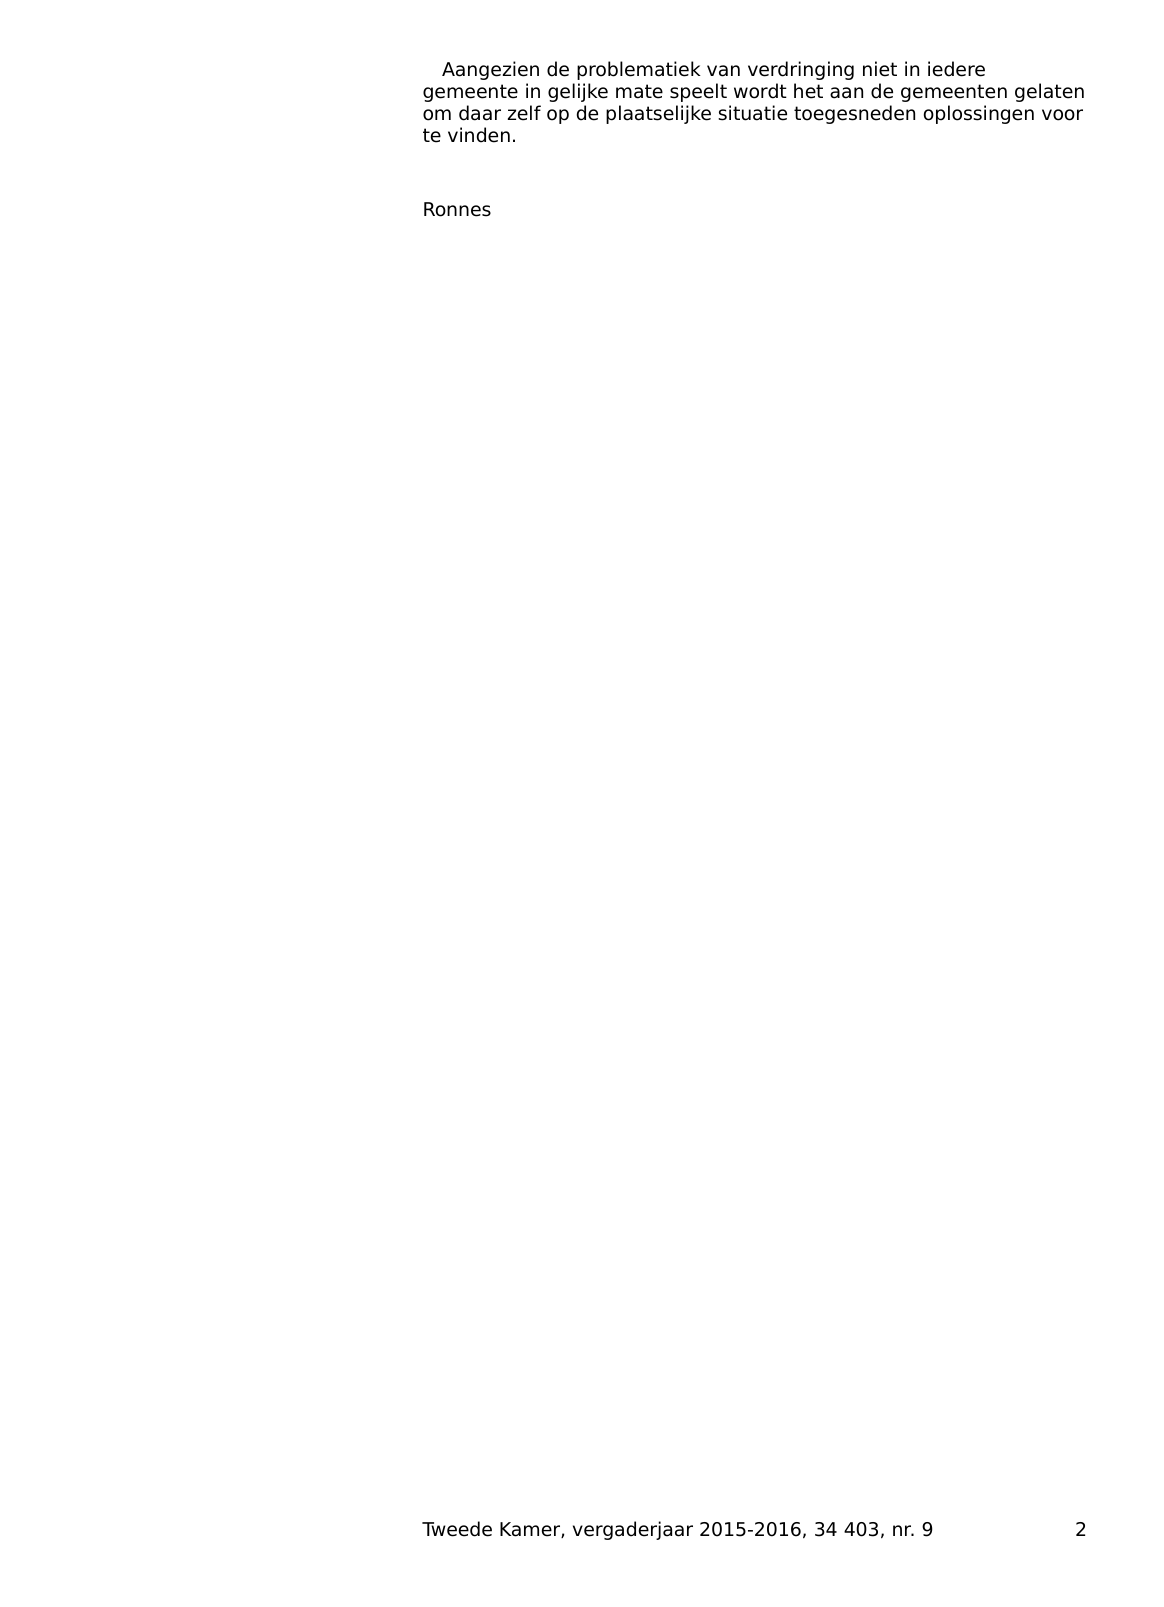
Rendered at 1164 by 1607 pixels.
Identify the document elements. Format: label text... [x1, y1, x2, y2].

text Aangezien de problematiek van verdringing niet in iedere gemeente in gelijke mate speelt wordt het aan de gemeenten gelaten om daar zelf op de plaatselijke situatie toegesneden oplossingen voor te vinden. [422, 59, 1087, 147]
text Ronnes [422, 177, 1087, 221]
